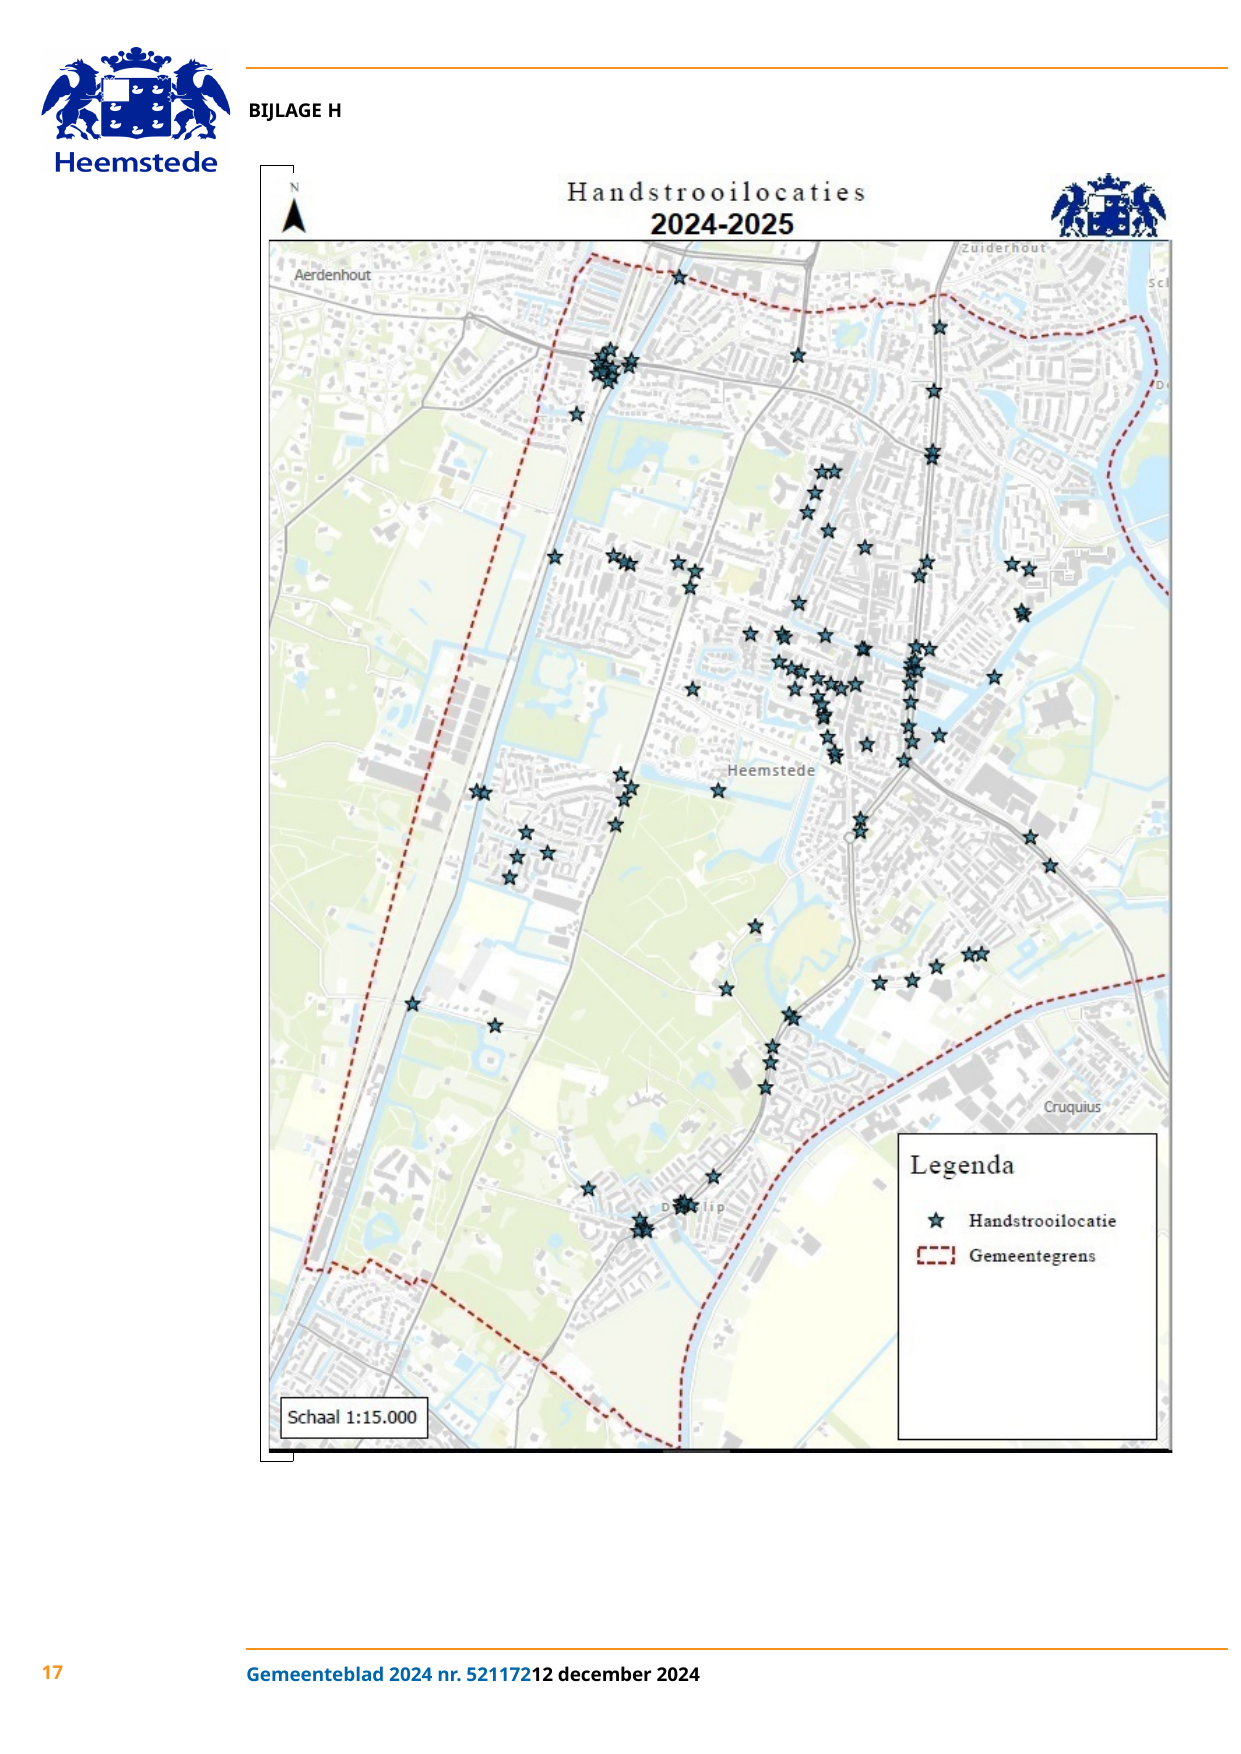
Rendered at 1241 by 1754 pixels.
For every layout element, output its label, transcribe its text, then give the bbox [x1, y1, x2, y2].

picture [41, 47, 231, 172]
picture [268, 173, 1173, 1453]
text BIJLAGE H [248, 95, 1152, 123]
